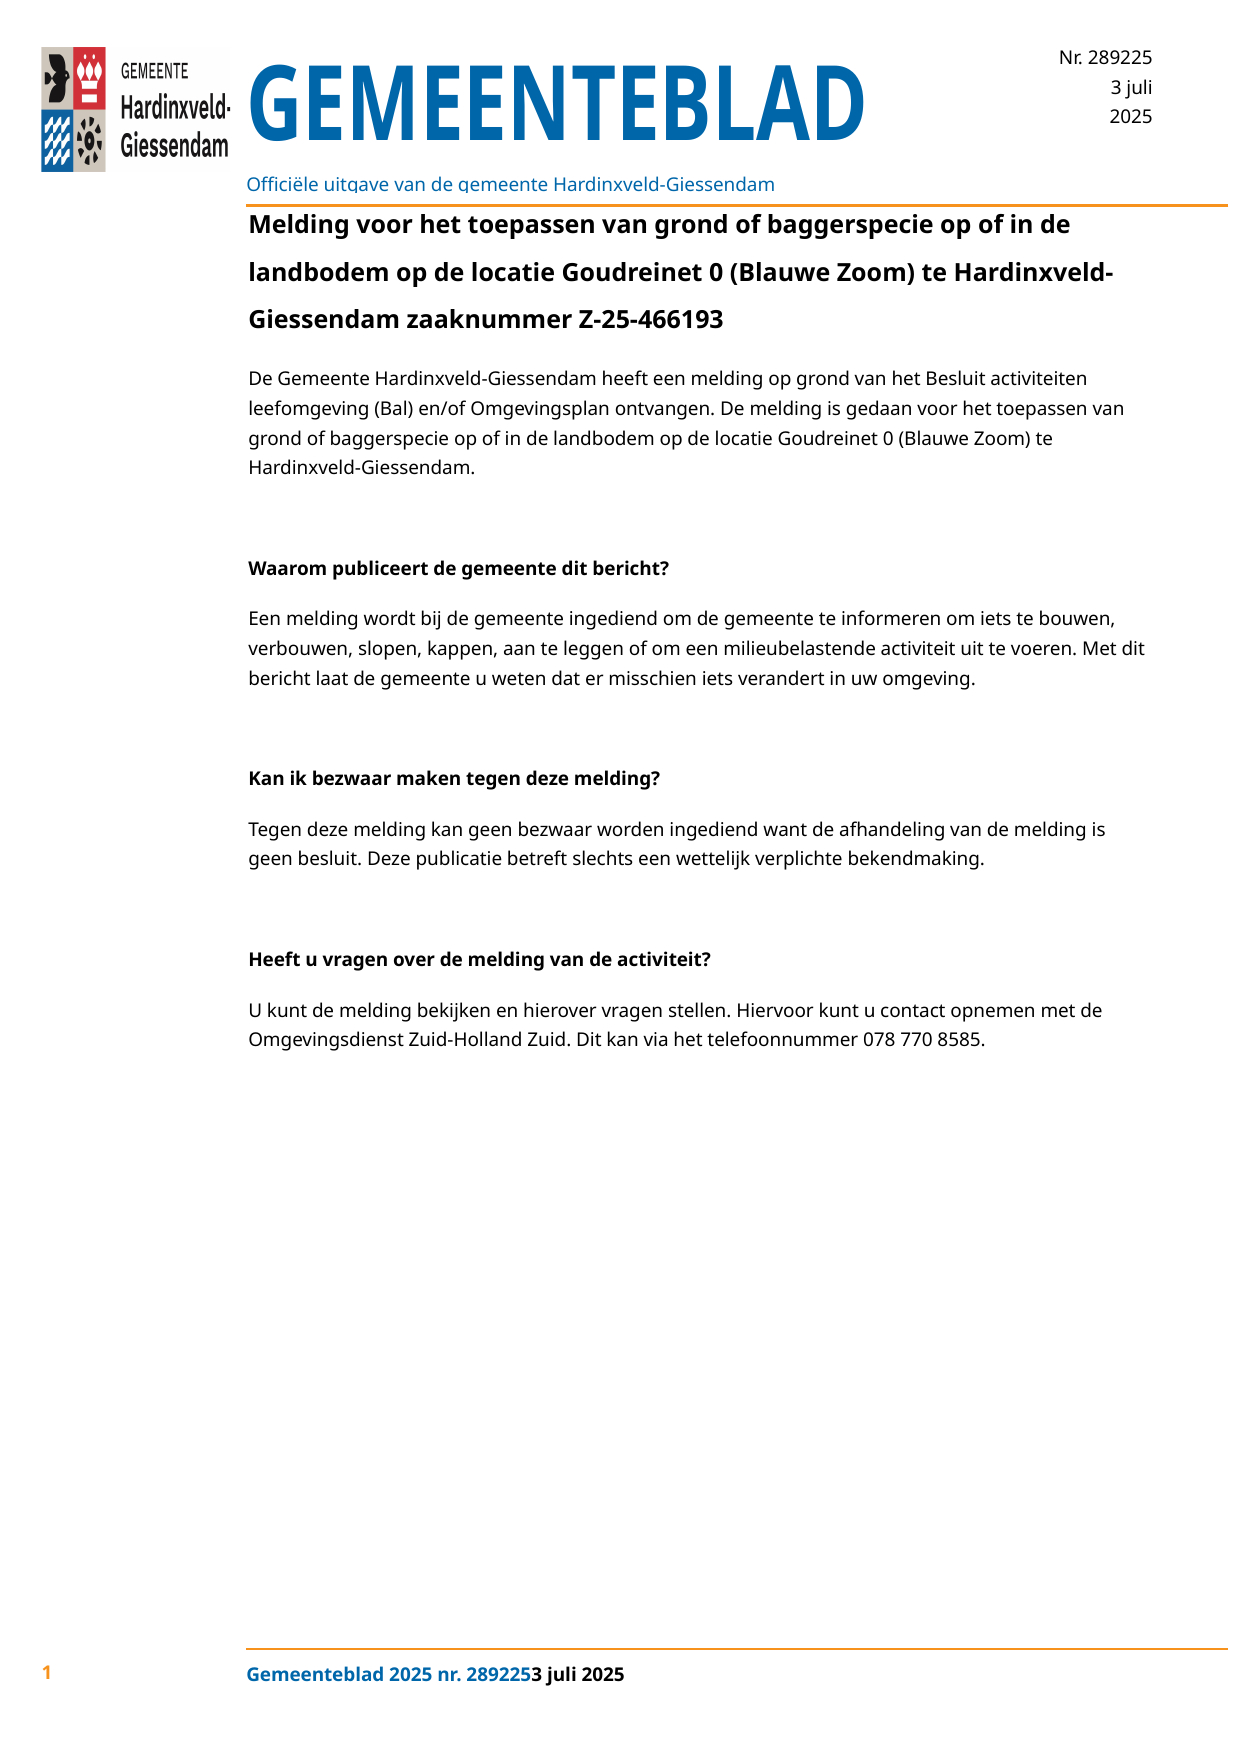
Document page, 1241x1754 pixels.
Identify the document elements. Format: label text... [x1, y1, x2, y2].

text Tegen deze melding kan geen bezwaar worden ingediend want de afhandeling van de melding is geen besluit. Deze publicatie betreft slechts een wettelijk verplichte bekendmaking. [248, 816, 1152, 871]
text Een melding wordt bij de gemeente ingediend om de gemeente te informeren om iets te bouwen, verbouwen, slopen, kappen, aan te leggen of om een milieubelastende activiteit uit te voeren. Met dit bericht laat de gemeente u weten dat er misschien iets verandert in uw omgeving. [248, 606, 1152, 690]
text De Gemeente Hardinxveld-Giessendam heeft een melding op grond van het Besluit activiteiten leefomgeving (Bal) en/of Omgevingsplan ontvangen. De melding is gedaan voor het toepassen van grond of baggerspecie op of in de landbodem op de locatie Goudreinet 0 (Blauwe Zoom) te Hardinxveld-Giessendam. [248, 366, 1152, 480]
text Kan ik bezwaar maken tegen deze melding? [248, 766, 1152, 791]
text Heeft u vragen over de melding van de activiteit? [248, 946, 1152, 972]
text Melding voor het toepassen van grond of baggerspecie op of in de landbodem op de locatie Goudreinet 0 (Blauwe Zoom) te Hardinxveld-Giessendam zaaknummer Z-25-466193 [248, 207, 1152, 336]
text Waarom publiceert de gemeente dit bericht? [248, 555, 1152, 581]
picture [41, 47, 231, 172]
text U kunt de melding bekijken en hierover vragen stellen. Hiervoor kunt u contact opnemen met de Omgevingsdienst Zuid-Holland Zuid. Dit kan via het telefoonnummer 078 770 8585. [248, 997, 1152, 1052]
